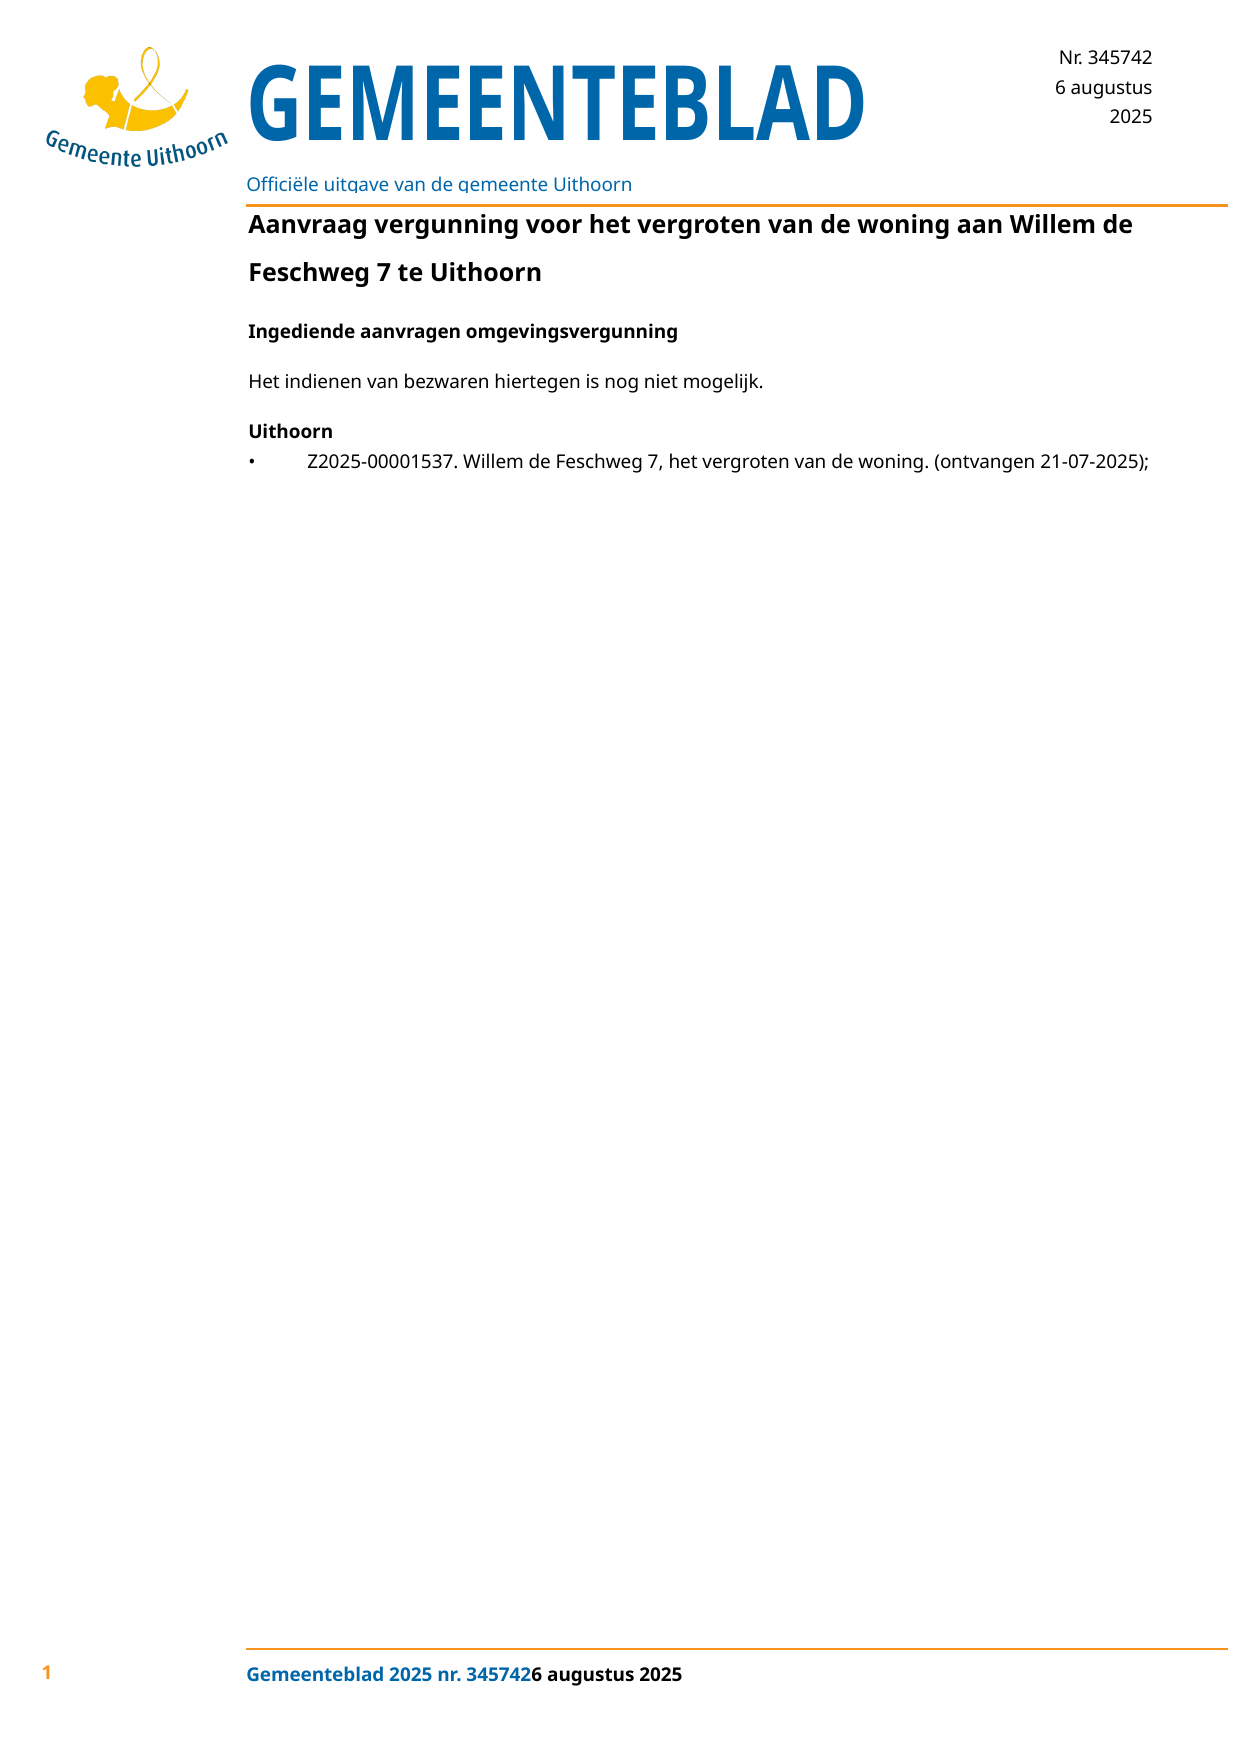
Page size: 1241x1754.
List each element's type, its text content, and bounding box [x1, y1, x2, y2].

picture [41, 47, 231, 172]
text Uithoorn [248, 419, 1152, 444]
text Het indienen van bezwaren hiertegen is nog niet mogelijk. [248, 368, 1152, 394]
text Aanvraag vergunning voor het vergroten van de woning aan Willem de Feschweg 7 te Uithoorn [248, 207, 1152, 288]
text Ingediende aanvragen omgevingsvergunning [248, 318, 1152, 344]
list Z2025-00001537. Willem de Feschweg 7, het vergroten van de woning. (ontvangen 21-07-2025); [248, 448, 1152, 474]
